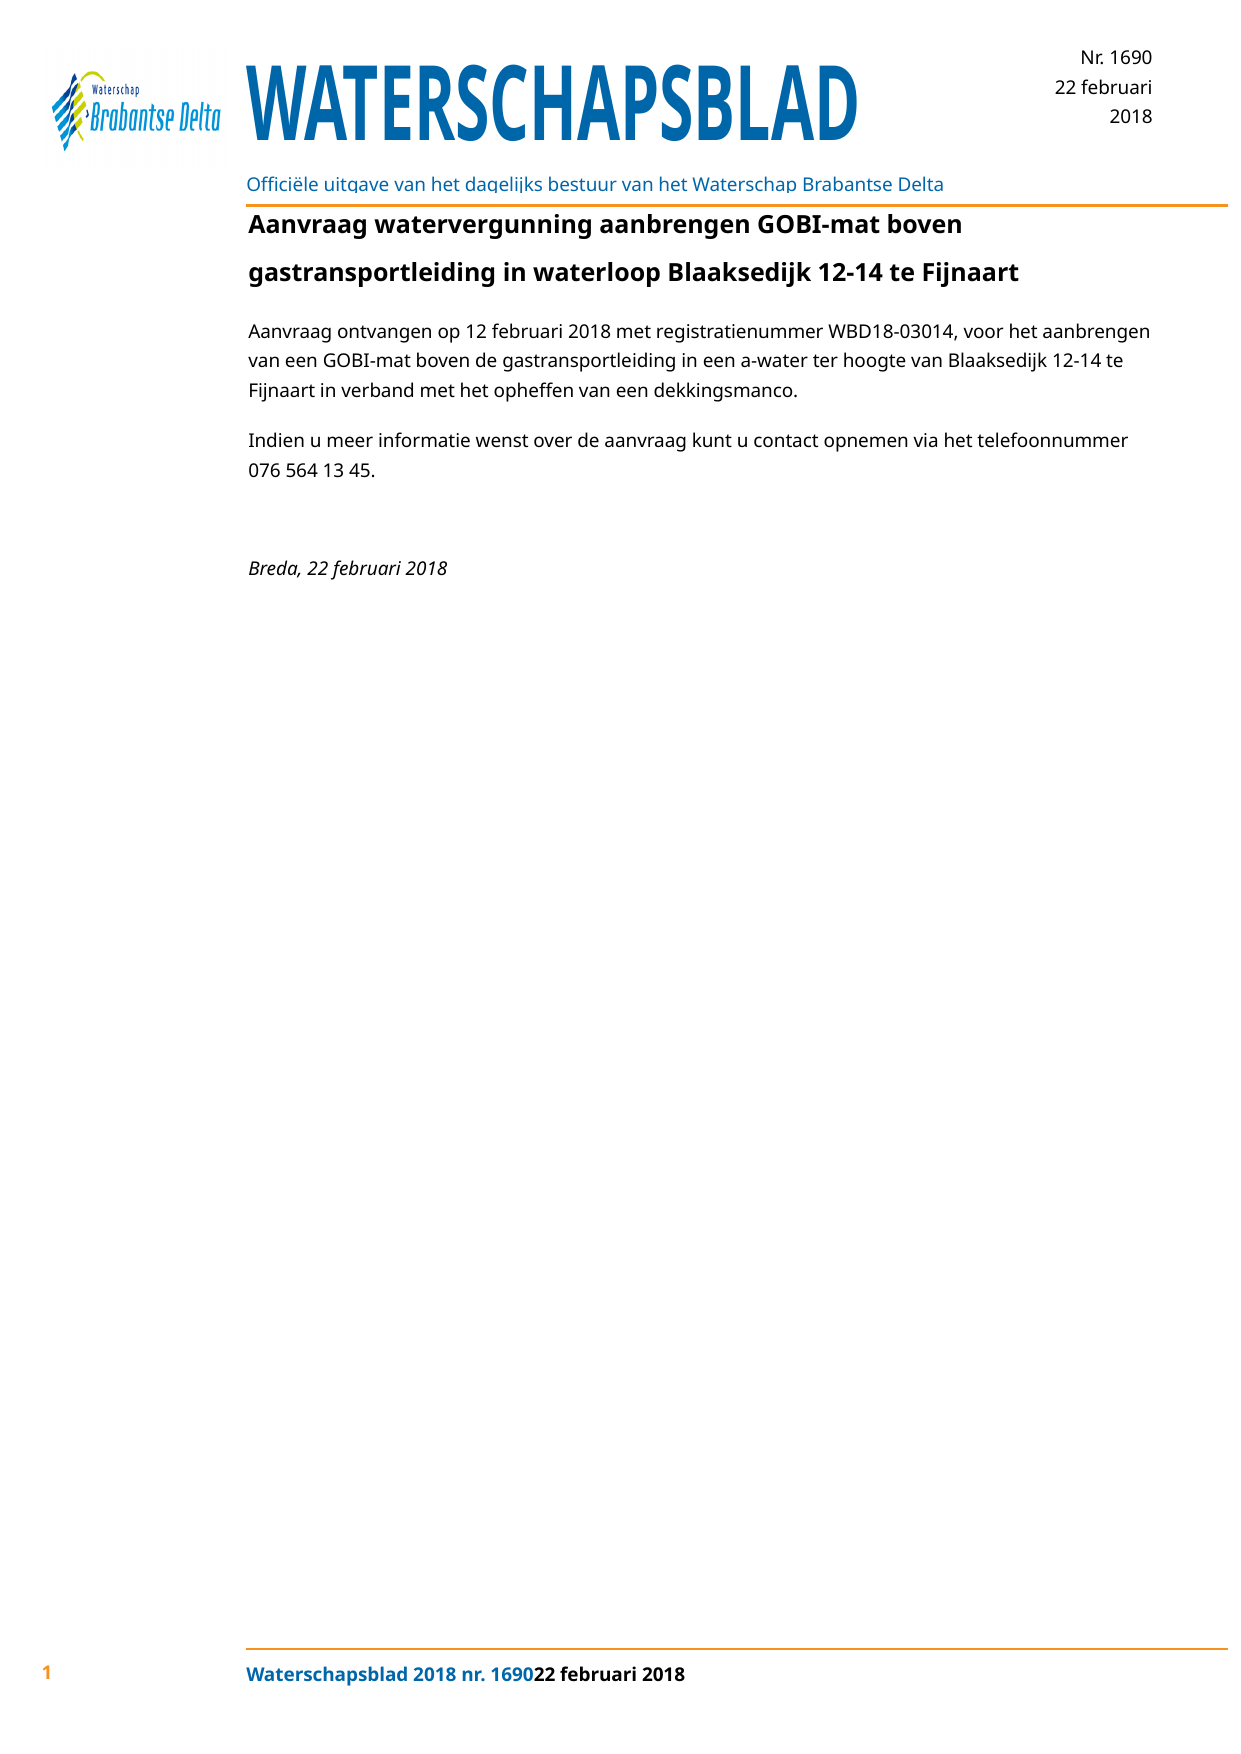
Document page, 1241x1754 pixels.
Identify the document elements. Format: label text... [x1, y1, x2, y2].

text Breda, 22 februari 2018 [248, 555, 1152, 581]
text Indien u meer informatie wenst over de aanvraag kunt u contact opnemen via het telefoonnummer 076 564 13 45. [248, 427, 1152, 483]
text Aanvraag watervergunning aanbrengen GOBI-mat boven gastransportleiding in waterloop Blaaksedijk 12-14 te Fijnaart [248, 207, 1152, 288]
text Aanvraag ontvangen op 12 februari 2018 met registratienummer WBD18-03014, voor het aanbrengen van een GOBI-mat boven de gastransportleiding in een a-water ter hoogte van Blaaksedijk 12-14 te Fijnaart in verband met het opheffen van een dekkingsmanco. [248, 318, 1152, 403]
picture [41, 47, 231, 172]
